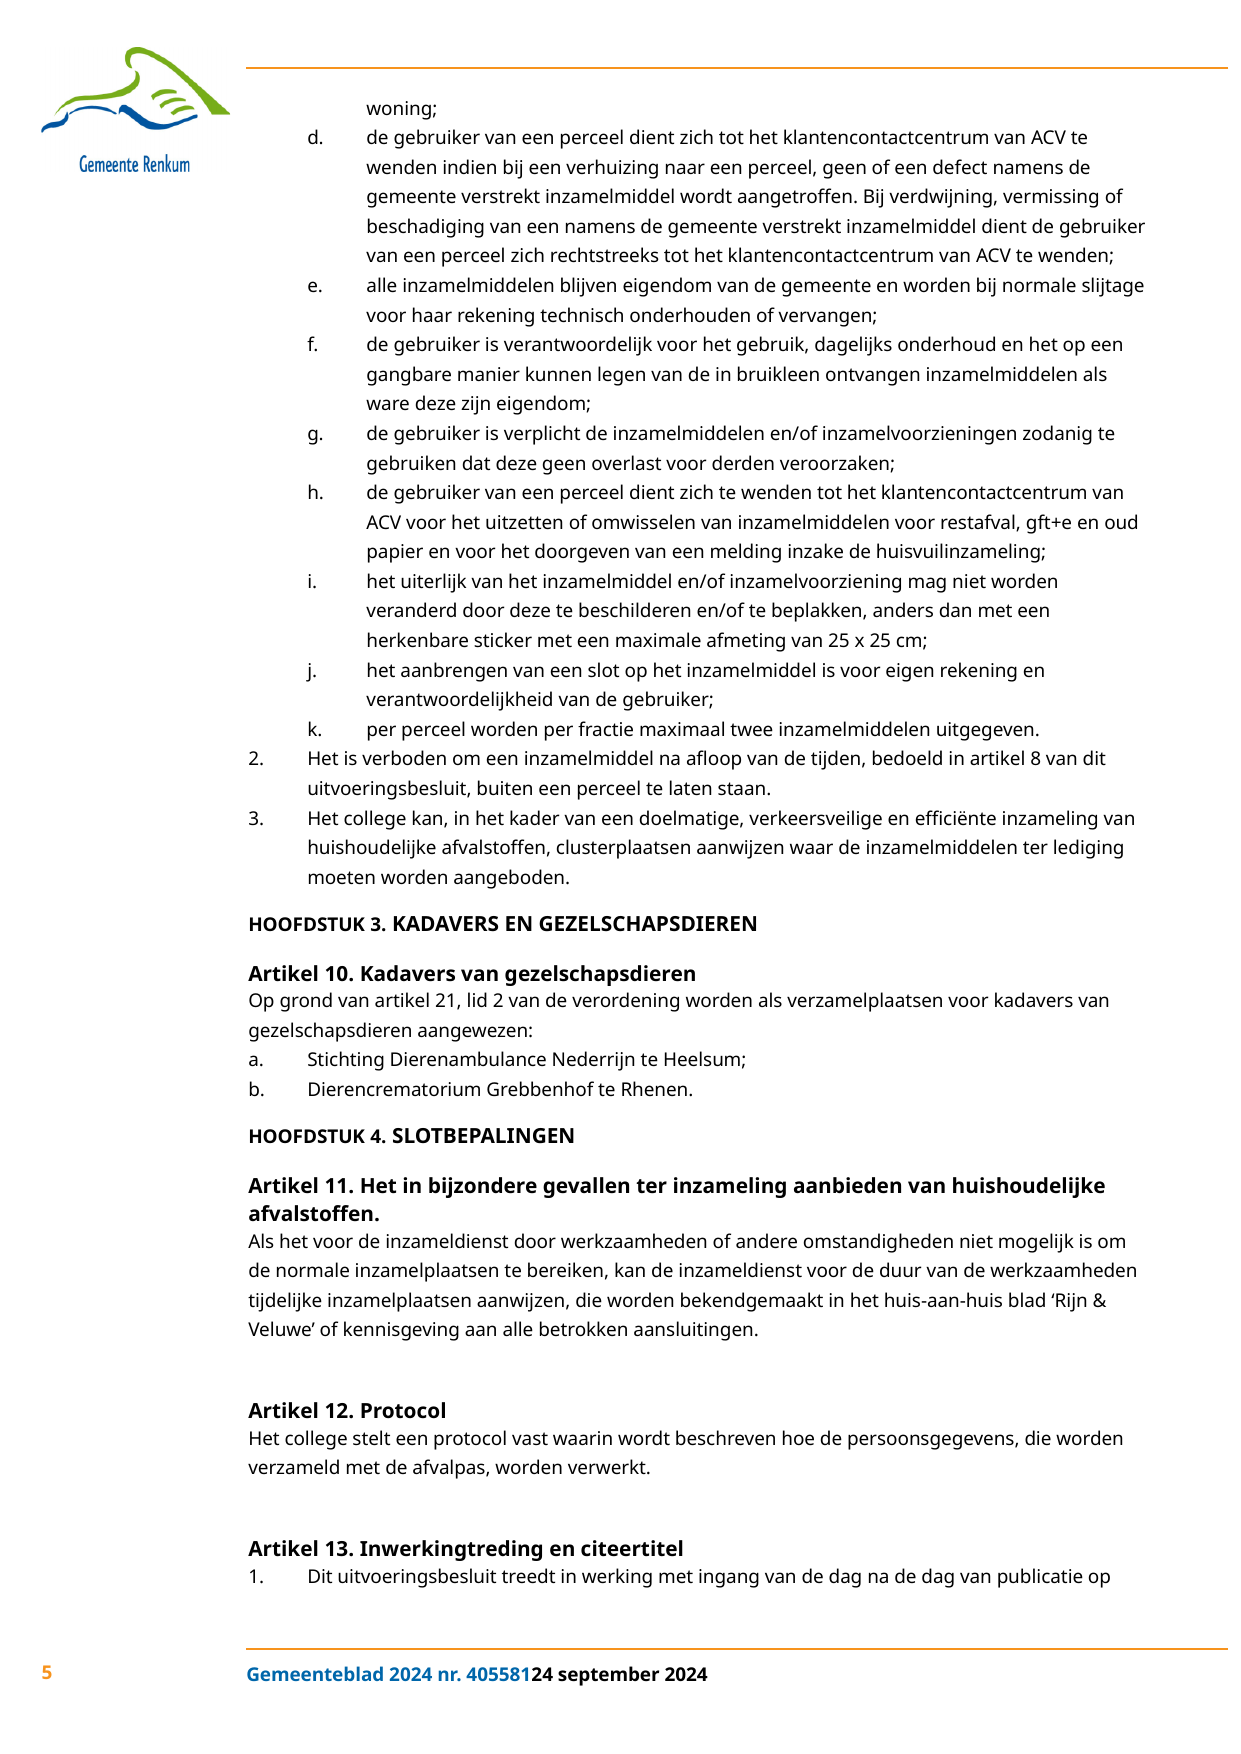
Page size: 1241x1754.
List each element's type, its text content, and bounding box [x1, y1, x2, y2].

list de gebruiker is verantwoordelijk voor het gebruik, dagelijks onderhoud en het op een gangbare manier kunnen legen van de in bruikleen ontvangen inzamelmiddelen als ware deze zijn eigendom; [307, 331, 1152, 416]
text Artikel 13. Inwerkingtreding en citeertitel [248, 1534, 1152, 1563]
text Als het voor de inzameldienst door werkzaamheden of andere omstandigheden niet mogelijk is om de normale inzamelplaatsen te bereiken, kan de inzameldienst voor de duur van de werkzaamheden tijdelijke inzamelplaatsen aanwijzen, die worden bekendgemaakt in het huis-aan-huis blad ‘Rijn & Veluwe’ of kennisgeving aan alle betrokken aansluitingen. [248, 1228, 1152, 1342]
list de gebruiker van een perceel dient zich tot het klantencontactcentrum van ACV te wenden indien bij een verhuizing naar een perceel, geen of een defect namens de gemeente verstrekt inzamelmiddel wordt aangetroffen. Bij verdwijning, vermissing of beschadiging van een namens de gemeente verstrekt inzamelmiddel dient de gebruiker van een perceel zich rechtstreeks tot het klantencontactcentrum van ACV te wenden; [307, 124, 1152, 268]
text Artikel 12. Protocol [248, 1397, 1152, 1425]
text HOOFDSTUK 3. KADAVERS EN GEZELSCHAPSDIEREN [248, 909, 1152, 938]
list Dierencrematorium Grebbenhof te Rhenen. [248, 1076, 1152, 1102]
list alle inzamelmiddelen blijven eigendom van de gemeente en worden bij normale slijtage voor haar rekening technisch onderhouden of vervangen; [307, 272, 1152, 328]
text HOOFDSTUK 4. SLOTBEPALINGEN [248, 1122, 1152, 1150]
list het aanbrengen van een slot op het inzamelmiddel is voor eigen rekening en verantwoordelijkheid van de gebruiker; [307, 657, 1152, 712]
list Het college kan, in het kader van een doelmatige, verkeersveilige en efficiënte inzameling van huishoudelijke afvalstoffen, clusterplaatsen aanwijzen waar de inzamelmiddelen ter lediging moeten worden aangeboden. [248, 805, 1152, 890]
text Het college stelt een protocol vast waarin wordt beschreven hoe de persoonsgegevens, die worden verzameld met de afvalpas, worden verwerkt. [248, 1425, 1152, 1480]
list per perceel worden per fractie maximaal twee inzamelmiddelen uitgegeven. [307, 716, 1152, 742]
picture [41, 47, 231, 172]
list Dit uitvoeringsbesluit treedt in werking met ingang van de dag na de dag van publicatie op [248, 1563, 1152, 1589]
list het uiterlijk van het inzamelmiddel en/of inzamelvoorziening mag niet worden veranderd door deze te beschilderen en/of te beplakken, anders dan met een herkenbare sticker met een maximale afmeting van 25 x 25 cm; [307, 568, 1152, 653]
list de gebruiker van een perceel dient zich te wenden tot het klantencontactcentrum van ACV voor het uitzetten of omwisselen van inzamelmiddelen voor restafval, gft+e en oud papier en voor het doorgeven van een melding inzake de huisvuilinzameling; [307, 479, 1152, 564]
text Op grond van artikel 21, lid 2 van de verordening worden als verzamelplaatsen voor kadavers van gezelschapsdieren aangewezen: [248, 987, 1152, 1043]
text Artikel 10. Kadavers van gezelschapsdieren [248, 959, 1152, 987]
list Stichting Dierenambulance Nederrijn te Heelsum; [248, 1046, 1152, 1072]
list de gebruiker is verplicht de inzamelmiddelen en/of inzamelvoorzieningen zodanig te gebruiken dat deze geen overlast voor derden veroorzaken; [307, 420, 1152, 476]
list Het is verboden om een inzamelmiddel na afloop van de tijden, bedoeld in artikel 8 van dit uitvoeringsbesluit, buiten een perceel te laten staan. [248, 746, 1152, 801]
list woning; [307, 95, 1152, 121]
text Artikel 11. Het in bijzondere gevallen ter inzameling aanbieden van huishoudelijke afvalstoffen. [248, 1171, 1152, 1228]
